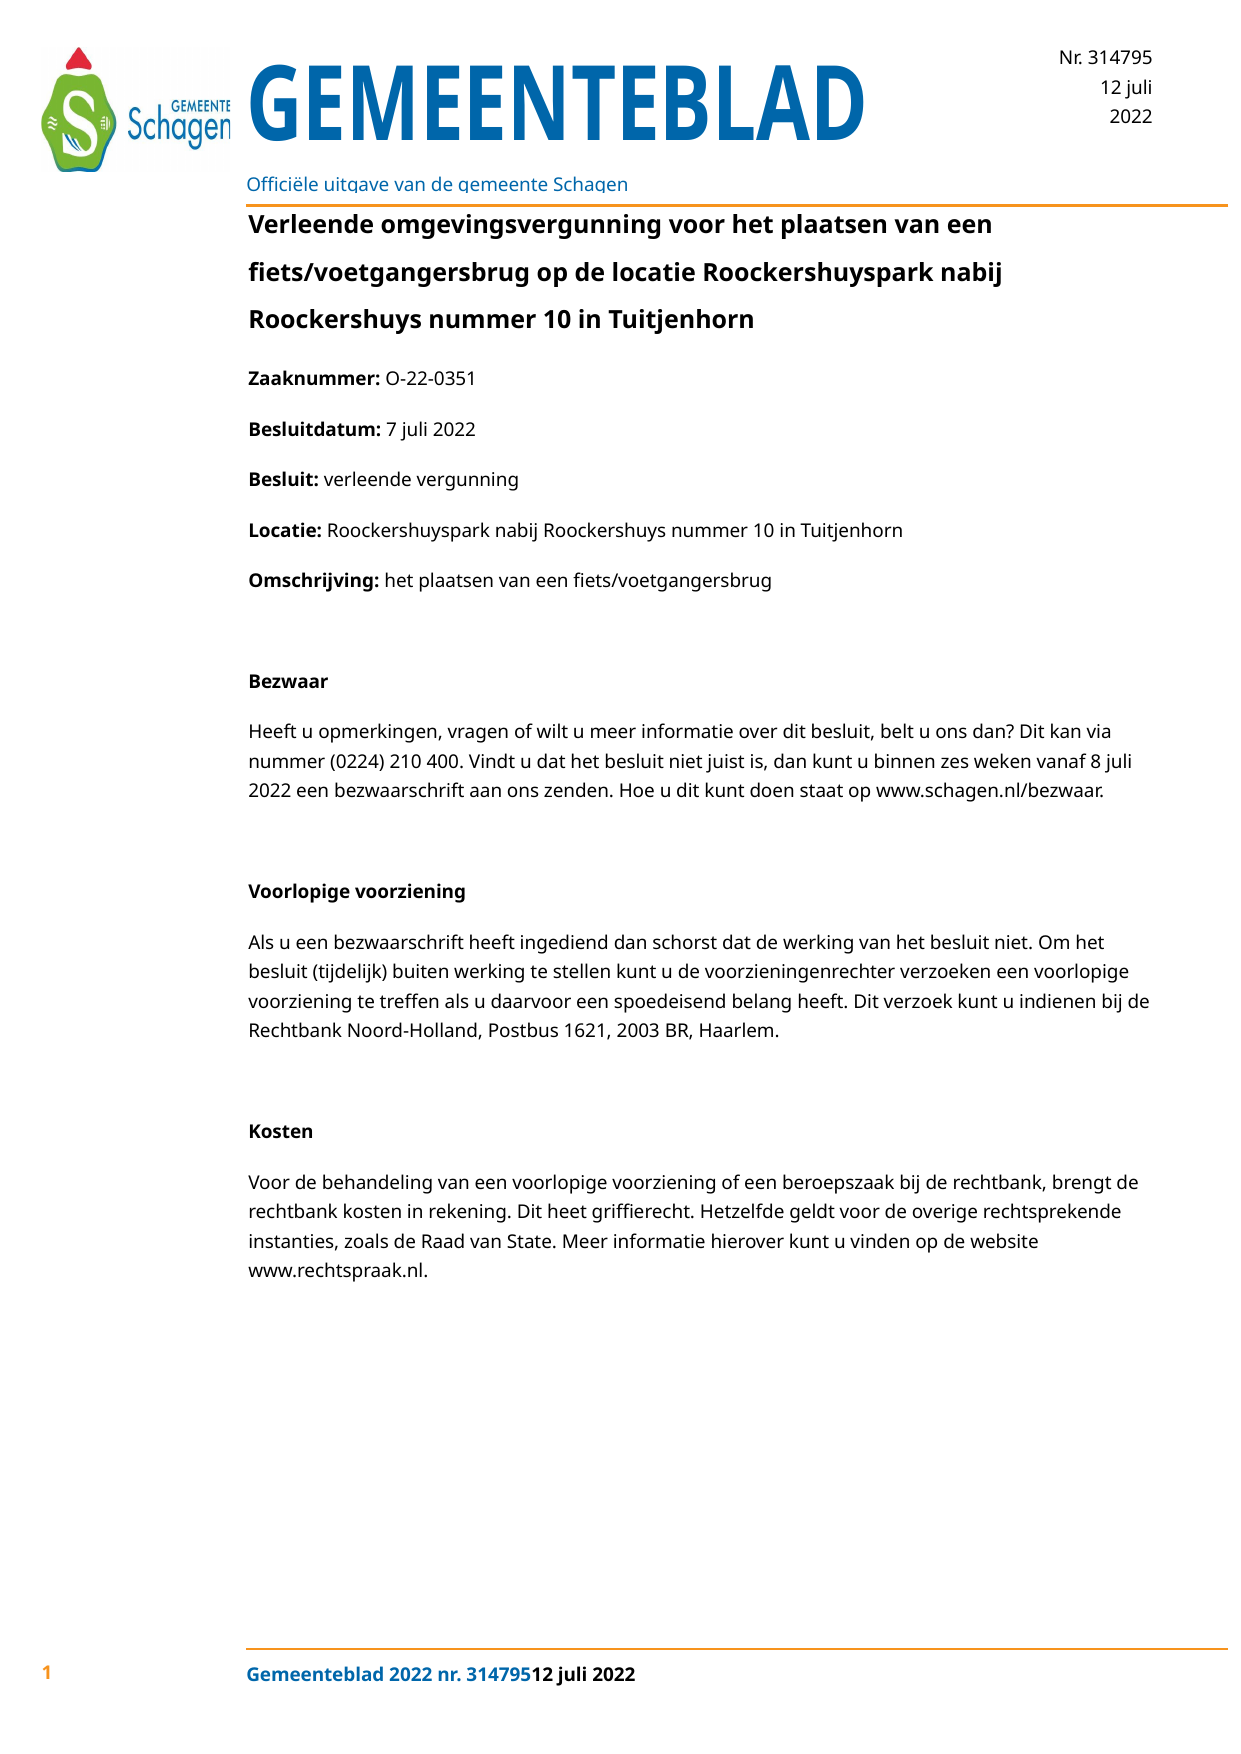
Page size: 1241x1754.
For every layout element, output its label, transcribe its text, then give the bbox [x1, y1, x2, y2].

text Locatie: Roockershuyspark nabij Roockershuys nummer 10 in Tuitjenhorn [248, 517, 1152, 542]
text Bezwaar [248, 668, 1152, 694]
text Voorlopige voorziening [248, 878, 1152, 904]
text Voor de behandeling van een voorlopige voorziening of een beroepszaak bij de rechtbank, brengt de rechtbank kosten in rekening. Dit heet griffierecht. Hetzelfde geldt voor de overige rechtsprekende instanties, zoals de Raad van State. Meer informatie hierover kunt u vinden op de website www.rechtspraak.nl. [248, 1169, 1152, 1283]
text Als u een bezwaarschrift heeft ingediend dan schorst dat de werking van het besluit niet. Om het besluit (tijdelijk) buiten werking te stellen kunt u de voorzieningenrechter verzoeken een voorlopige voorziening te treffen als u daarvoor een spoedeisend belang heeft. Dit verzoek kunt u indienen bij de Rechtbank Noord-Holland, Postbus 1621, 2003 BR, Haarlem. [248, 929, 1152, 1043]
text Zaaknummer: O-22-0351 [248, 366, 1152, 391]
text Besluit: verleende vergunning [248, 466, 1152, 492]
text Besluitdatum: 7 juli 2022 [248, 416, 1152, 442]
text Omschrijving: het plaatsen van een fiets/voetgangersbrug [248, 567, 1152, 593]
text Heeft u opmerkingen, vragen of wilt u meer informatie over dit besluit, belt u ons dan? Dit kan via nummer (0224) 210 400. Vindt u dat het besluit niet juist is, dan kunt u binnen zes weken vanaf 8 juli 2022 een bezwaarschrift aan ons zenden. Hoe u dit kunt doen staat op www.schagen.nl/bezwaar. [248, 718, 1152, 803]
picture [41, 47, 231, 172]
text Kosten [248, 1118, 1152, 1144]
text Verleende omgevingsvergunning voor het plaatsen van een fiets/voetgangersbrug op de locatie Roockershuyspark nabij Roockershuys nummer 10 in Tuitjenhorn [248, 207, 1152, 336]
